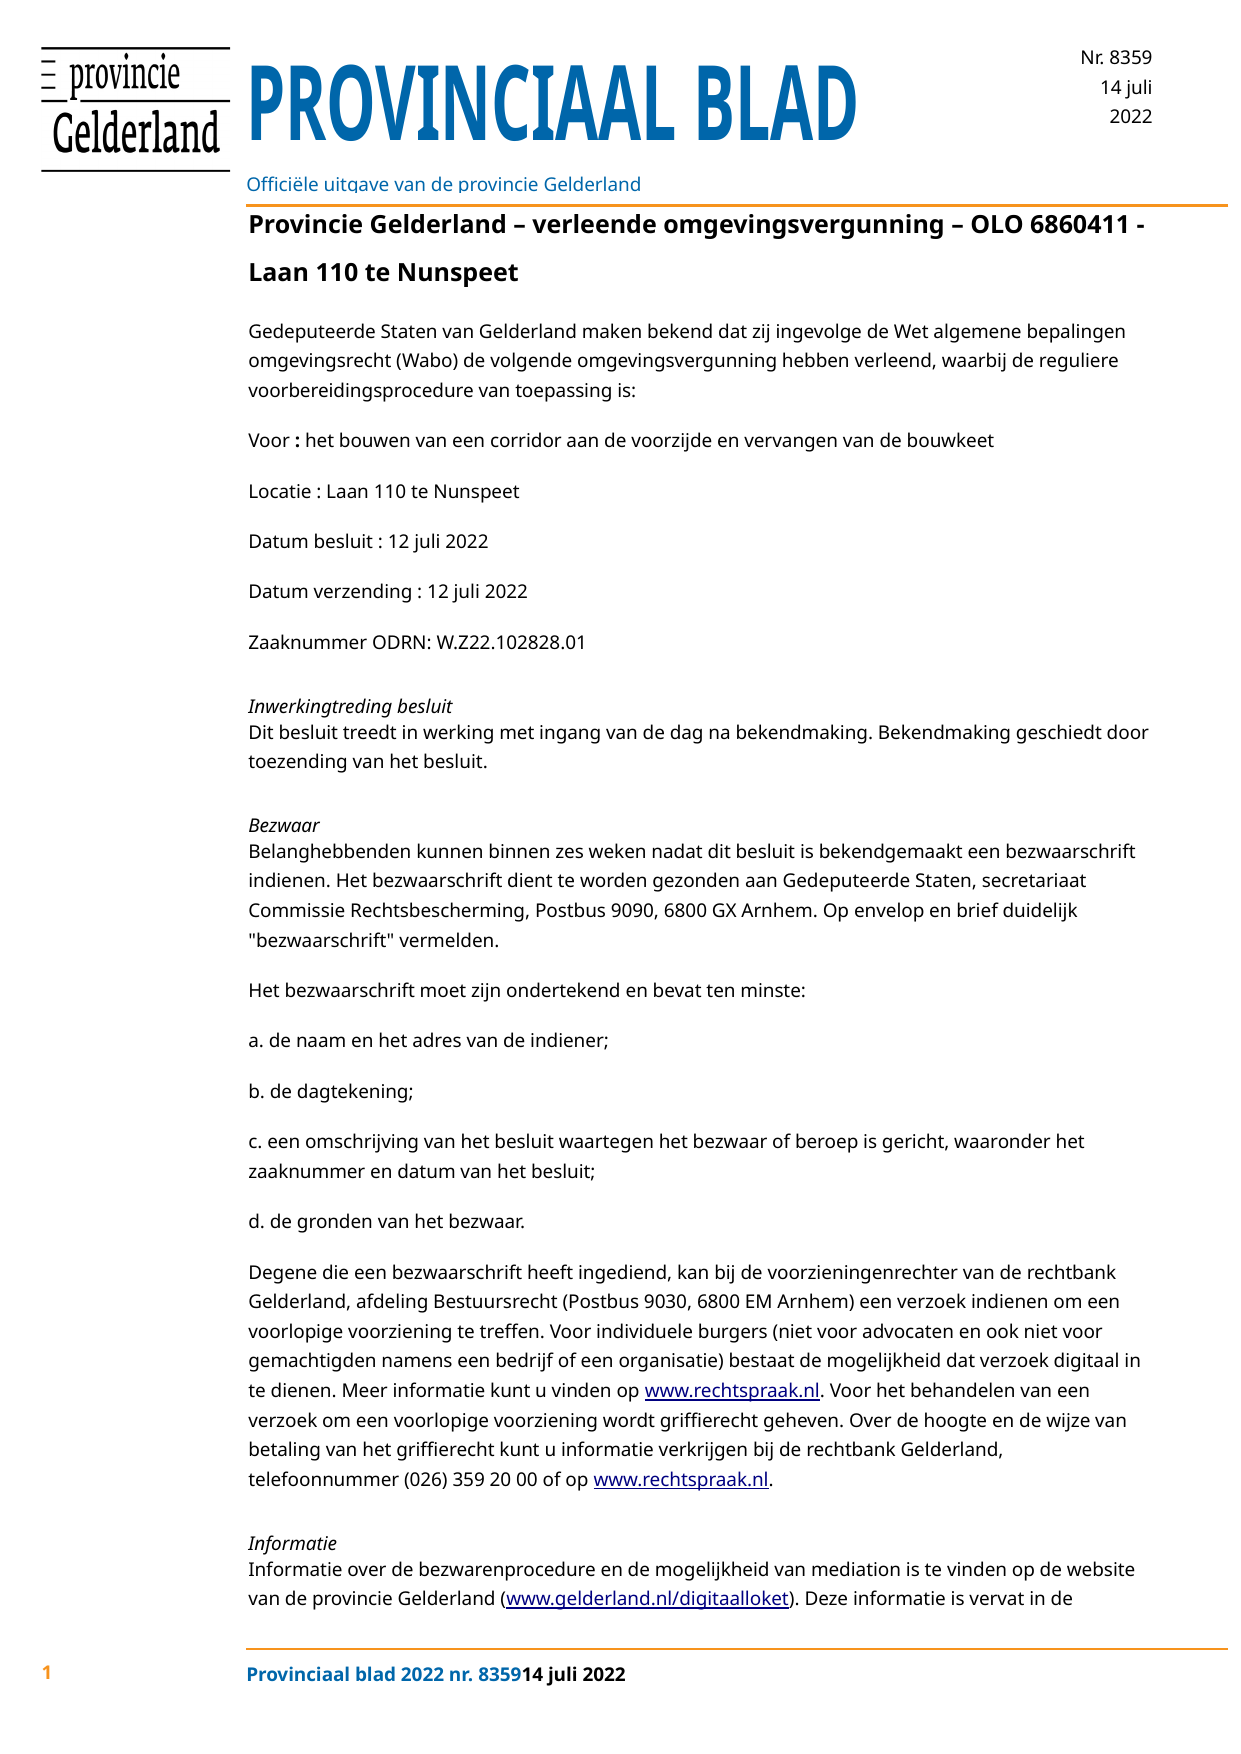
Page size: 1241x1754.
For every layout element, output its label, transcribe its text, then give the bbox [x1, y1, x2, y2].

text Datum verzending : 12 juli 2022 [248, 579, 1152, 604]
text Dit besluit treedt in werking met ingang van de dag na bekendmaking. Bekendmaking geschiedt door toezending van het besluit. [248, 719, 1152, 774]
text Locatie : Laan 110 te Nunspeet [248, 478, 1152, 504]
picture [41, 47, 231, 172]
text Bezwaar [248, 812, 1152, 838]
text a. de naam en het adres van de indiener; [248, 1028, 1152, 1053]
text b. de dagtekening; [248, 1078, 1152, 1104]
text Gedeputeerde Staten van Gelderland maken bekend dat zij ingevolge de Wet algemene bepalingen omgevingsrecht (Wabo) de volgende omgevingsvergunning hebben verleend, waarbij de reguliere voorbereidingsprocedure van toepassing is: [248, 318, 1152, 403]
text Informatie over de bezwarenprocedure en de mogelijkheid van mediation is te vinden op de website van de provincie Gelderland (www.gelderland.nl/digitaalloket). Deze informatie is vervat in de [248, 1556, 1152, 1611]
text Informatie [248, 1530, 1152, 1556]
text Datum besluit : 12 juli 2022 [248, 528, 1152, 554]
text Inwerkingtreding besluit [248, 693, 1152, 719]
text Provincie Gelderland – verleende omgevingsvergunning – OLO 6860411 - Laan 110 te Nunspeet [248, 207, 1152, 288]
text Belanghebbenden kunnen binnen zes weken nadat dit besluit is bekendgemaakt een bezwaarschrift indienen. Het bezwaarschrift dient te worden gezonden aan Gedeputeerde Staten, secretariaat Commissie Rechtsbescherming, Postbus 9090, 6800 GX Arnhem. Op envelop en brief duidelijk "bezwaarschrift" vermelden. [248, 838, 1152, 953]
text d. de gronden van het bezwaar. [248, 1208, 1152, 1234]
text Het bezwaarschrift moet zijn ondertekend en bevat ten minste: [248, 977, 1152, 1003]
text c. een omschrijving van het besluit waartegen het bezwaar of beroep is gericht, waaronder het zaaknummer en datum van het besluit; [248, 1128, 1152, 1184]
text Degene die een bezwaarschrift heeft ingediend, kan bij de voorzieningenrechter van de rechtbank Gelderland, afdeling Bestuursrecht (Postbus 9030, 6800 EM Arnhem) een verzoek indienen om een voorlopige voorziening te treffen. Voor individuele burgers (niet voor advocaten en ook niet voor gemachtigden namens een bedrijf of een organisatie) bestaat de mogelijkheid dat verzoek digitaal in te dienen. Meer informatie kunt u vinden op www.rechtspraak.nl. Voor het behandelen van een verzoek om een voorlopige voorziening wordt griffierecht geheven. Over de hoogte en de wijze van betaling van het griffierecht kunt u informatie verkrijgen bij de rechtbank Gelderland, telefoonnummer (026) 359 20 00 of op www.rechtspraak.nl. [248, 1259, 1152, 1492]
text Zaaknummer ODRN: W.Z22.102828.01 [248, 629, 1152, 655]
text Voor : het bouwen van een corridor aan de voorzijde en vervangen van de bouwkeet [248, 427, 1152, 453]
